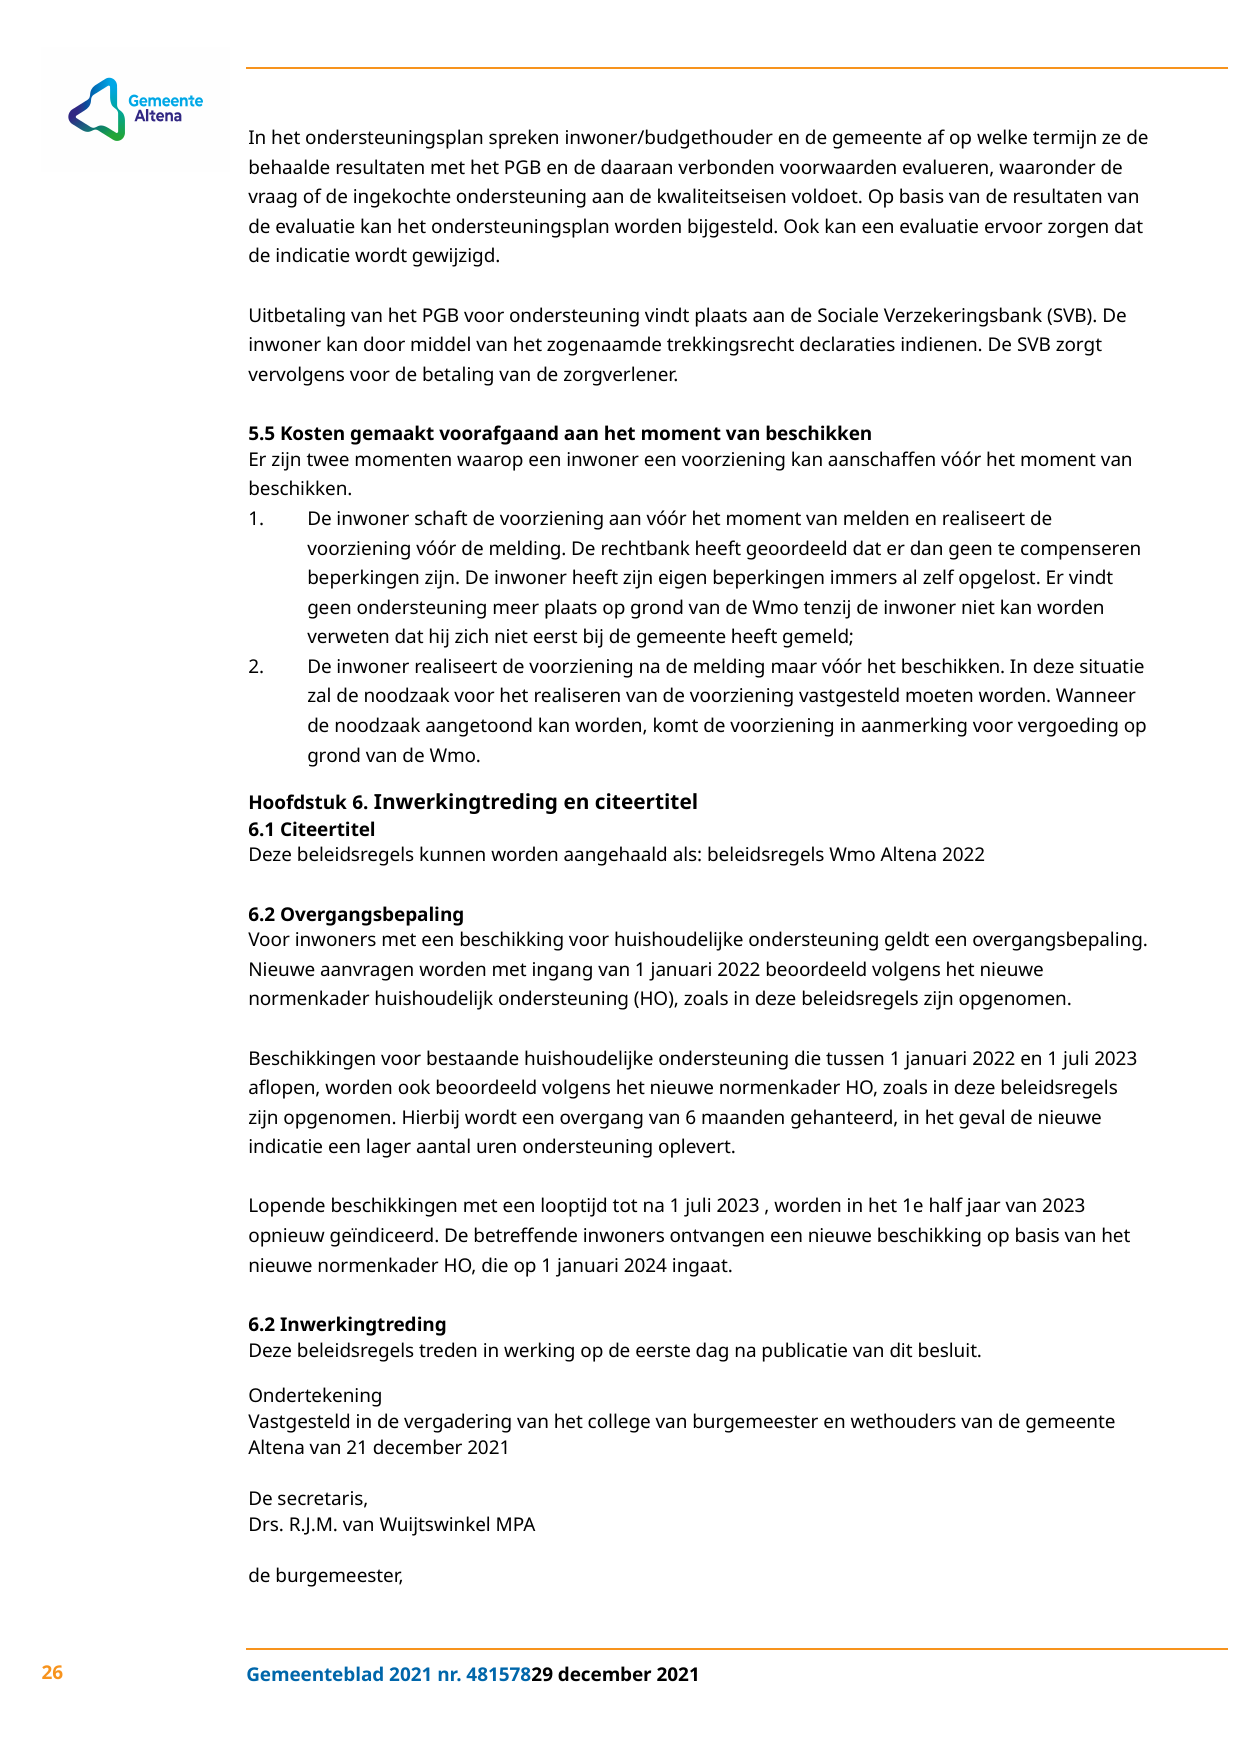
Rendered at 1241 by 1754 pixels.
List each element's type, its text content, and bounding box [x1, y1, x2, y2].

text Ondertekening [248, 1382, 1152, 1408]
text Beschikkingen voor bestaande huishoudelijke ondersteuning die tussen 1 januari 2022 en 1 juli 2023 aflopen, worden ook beoordeeld volgens het nieuwe normenkader HO, zoals in deze beleidsregels zijn opgenomen. Hierbij wordt een overgang van 6 maanden gehanteerd, in het geval de nieuwe indicatie een lager aantal uren ondersteuning oplevert. [248, 1045, 1152, 1159]
picture [41, 47, 231, 172]
list De inwoner schaft de voorziening aan vóór het moment van melden en realiseert de voorziening vóór de melding. De rechtbank heeft geoordeeld dat er dan geen te compenseren beperkingen zijn. De inwoner heeft zijn eigen beperkingen immers al zelf opgelost. Er vindt geen ondersteuning meer plaats op grond van de Wmo tenzij de inwoner niet kan worden verweten dat hij zich niet eerst bij de gemeente heeft gemeld; [248, 505, 1152, 649]
text 6.2 Overgangsbepaling [248, 901, 1152, 926]
text Vastgesteld in de vergadering van het college van burgemeester en wethouders van de gemeente Altena van 21 december 2021 [248, 1408, 1152, 1459]
text Er zijn twee momenten waarop een inwoner een voorziening kan aanschaffen vóór het moment van beschikken. [248, 446, 1152, 501]
text 5.5 Kosten gemaakt voorafgaand aan het moment van beschikken [248, 420, 1152, 446]
text Deze beleidsregels treden in werking op de eerste dag na publicatie van dit besluit. [248, 1337, 1152, 1362]
text Lopende beschikkingen met een looptijd tot na 1 juli 2023 , worden in het 1e half jaar van 2023 opnieuw geïndiceerd. De betreffende inwoners ontvangen een nieuwe beschikking op basis van het nieuwe normenkader HO, die op 1 januari 2024 ingaat. [248, 1193, 1152, 1278]
text Drs. R.J.M. van Wuijtswinkel MPA [248, 1511, 1152, 1537]
text 6.2 Inwerkingtreding [248, 1311, 1152, 1337]
text In het ondersteuningsplan spreken inwoner/budgethouder en de gemeente af op welke termijn ze de behaalde resultaten met het PGB en de daaraan verbonden voorwaarden evalueren, waaronder de vraag of de ingekochte ondersteuning aan de kwaliteitseisen voldoet. Op basis van de resultaten van de evaluatie kan het ondersteuningsplan worden bijgesteld. Ook kan een evaluatie ervoor zorgen dat de indicatie wordt gewijzigd. [248, 124, 1152, 268]
text De secretaris, [248, 1485, 1152, 1511]
text Hoofdstuk 6. Inwerkingtreding en citeertitel [248, 787, 1152, 816]
text Nieuwe aanvragen worden met ingang van 1 januari 2022 beoordeeld volgens het nieuwe normenkader huishoudelijk ondersteuning (HO), zoals in deze beleidsregels zijn opgenomen. [248, 956, 1152, 1011]
text de burgemeester, [248, 1562, 1152, 1588]
text Deze beleidsregels kunnen worden aangehaald als: beleidsregels Wmo Altena 2022 [248, 842, 1152, 867]
list De inwoner realiseert de voorziening na de melding maar vóór het beschikken. In deze situatie zal de noodzaak voor het realiseren van de voorziening vastgesteld moeten worden. Wanneer de noodzaak aangetoond kan worden, komt de voorziening in aanmerking voor vergoeding op grond van de Wmo. [248, 653, 1152, 767]
text Voor inwoners met een beschikking voor huishoudelijke ondersteuning geldt een overgangsbepaling. [248, 926, 1152, 952]
text Uitbetaling van het PGB voor ondersteuning vindt plaats aan de Sociale Verzekeringsbank (SVB). De inwoner kan door middel van het zogenaamde trekkingsrecht declaraties indienen. De SVB zorgt vervolgens voor de betaling van de zorgverlener. [248, 302, 1152, 387]
text 6.1 Citeertitel [248, 816, 1152, 842]
